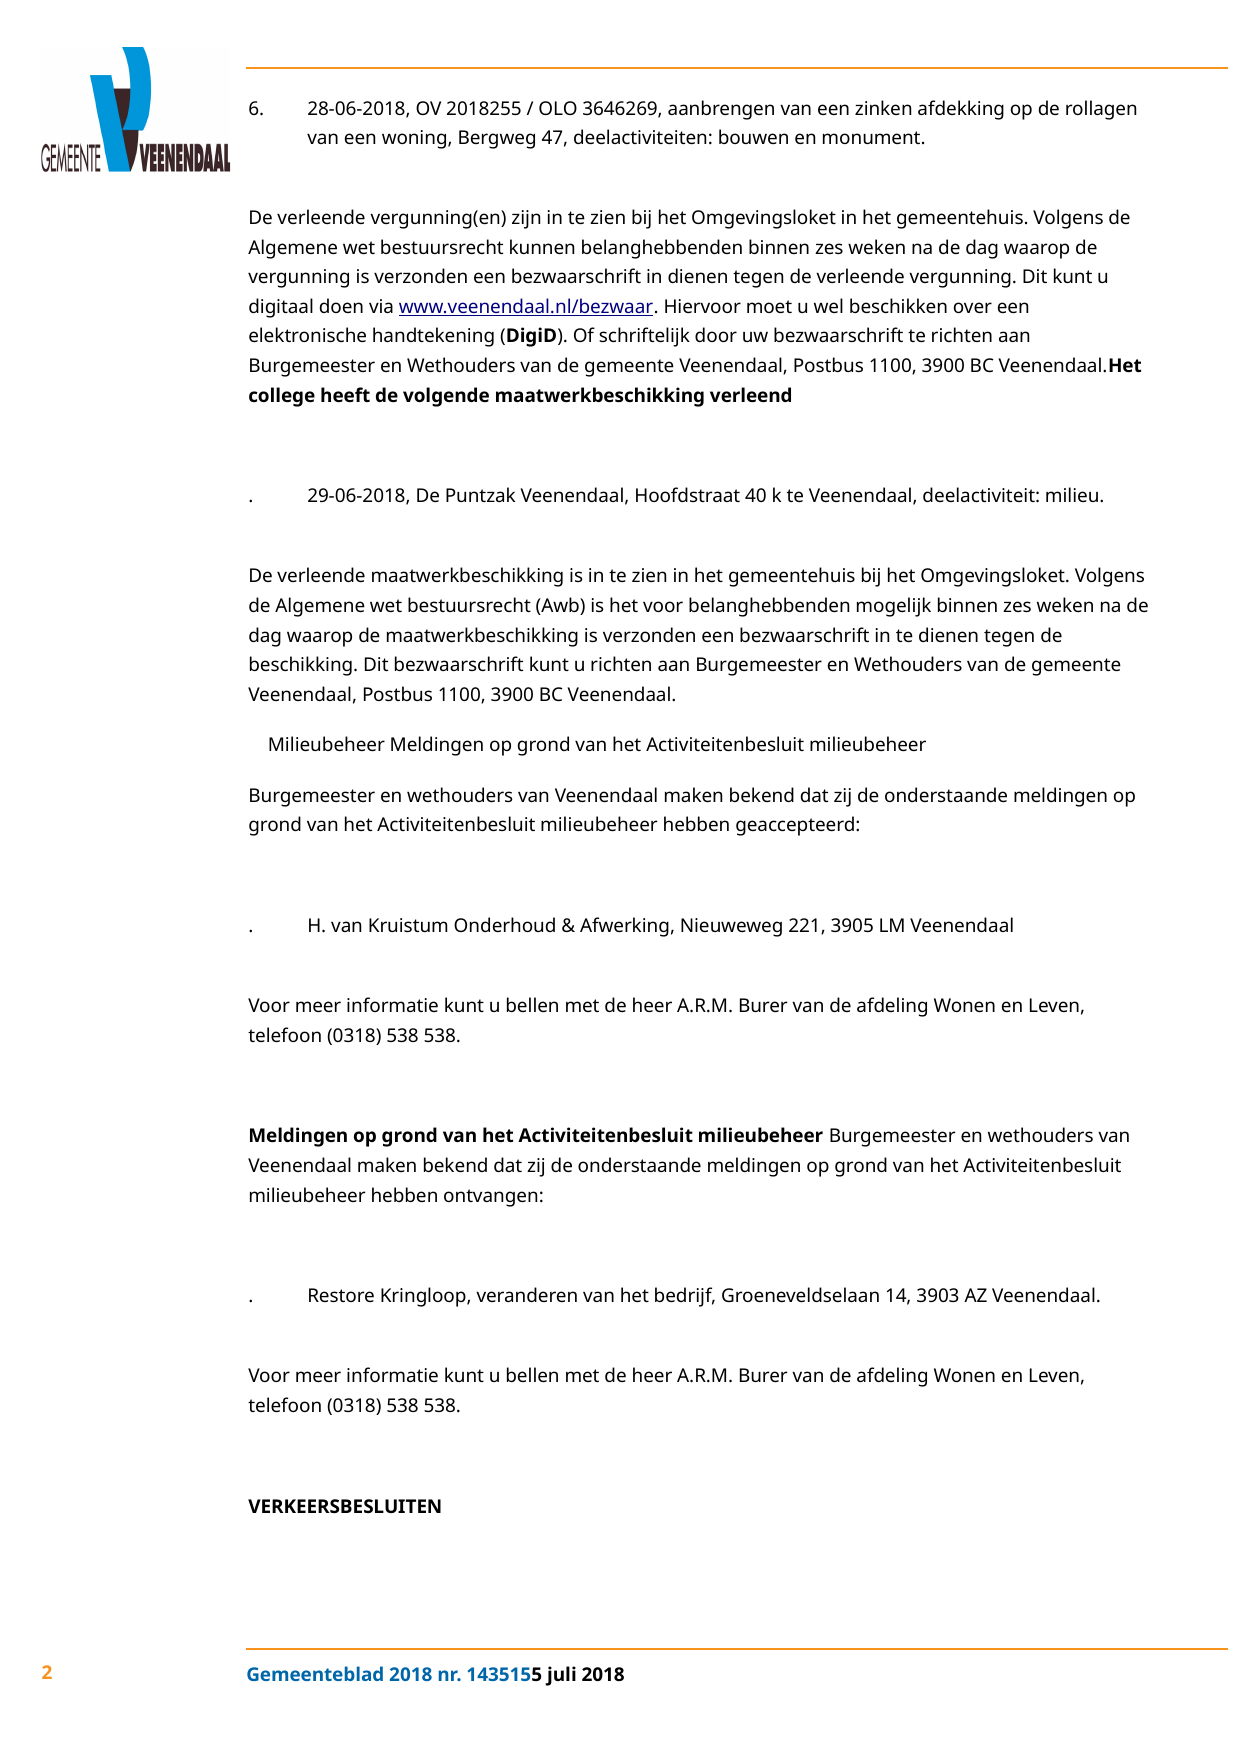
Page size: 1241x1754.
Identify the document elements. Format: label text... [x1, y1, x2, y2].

text Burgemeester en wethouders van Veenendaal maken bekend dat zij de onderstaande meldingen op grond van het Activiteitenbesluit milieubeheer hebben geaccepteerd: [248, 782, 1152, 837]
picture [123, 47, 231, 172]
list 29-06-2018, De Puntzak Veenendaal, Hoofdstraat 40 k te Veenendaal, deelactiviteit: milieu. [248, 483, 1152, 508]
text Voor meer informatie kunt u bellen met de heer A.R.M. Burer van de afdeling Wonen en Leven, telefoon (0318) 538 538. [248, 1363, 1152, 1418]
text Voor meer informatie kunt u bellen met de heer A.R.M. Burer van de afdeling Wonen en Leven, telefoon (0318) 538 538. [248, 992, 1152, 1048]
list 28-06-2018, OV 2018255 / OLO 3646269, aanbrengen van een zinken afdekking op de rollagen van een woning, Bergweg 47, deelactiviteiten: bouwen en monument. [248, 95, 1152, 150]
text De verleende maatwerkbeschikking is in te zien in het gemeentehuis bij het Omgevingsloket. Volgens de Algemene wet bestuursrecht (Awb) is het voor belanghebbenden mogelijk binnen zes weken na de dag waarop de maatwerkbeschikking is verzonden een bezwaarschrift in te dienen tegen de beschikking. Dit bezwaarschrift kunt u richten aan Burgemeester en Wethouders van de gemeente Veenendaal, Postbus 1100, 3900 BC Veenendaal. [248, 563, 1152, 707]
text VERKEERSBESLUITEN [248, 1493, 1152, 1519]
text Milieubeheer Meldingen op grond van het Activiteitenbesluit milieubeheer [248, 731, 1152, 757]
text De verleende vergunning(en) zijn in te zien bij het Omgevingsloket in het gemeentehuis. Volgens de Algemene wet bestuursrecht kunnen belanghebbenden binnen zes weken na de dag waarop de vergunning is verzonden een bezwaarschrift in dienen tegen de verleende vergunning. Dit kunt u digitaal doen via www.veenendaal.nl/bezwaar. Hiervoor moet u wel beschikken over een elektronische handtekening (DigiD). Of schriftelijk door uw bezwaarschrift te richten aan Burgemeester en Wethouders van de gemeente Veenendaal, Postbus 1100, 3900 BC Veenendaal.Het college heeft de volgende maatwerkbeschikking verleend [248, 204, 1152, 408]
list Restore Kringloop, veranderen van het bedrijf, Groeneveldselaan 14, 3903 AZ Veenendaal. [248, 1283, 1152, 1308]
list H. van Kruistum Onderhoud & Afwerking, Nieuweweg 221, 3905 LM Veenendaal [248, 912, 1152, 938]
text Meldingen op grond van het Activiteitenbesluit milieubeheer Burgemeester en wethouders van Veenendaal maken bekend dat zij de onderstaande meldingen op grond van het Activiteitenbesluit milieubeheer hebben ontvangen: [248, 1123, 1152, 1208]
picture [41, 47, 130, 172]
